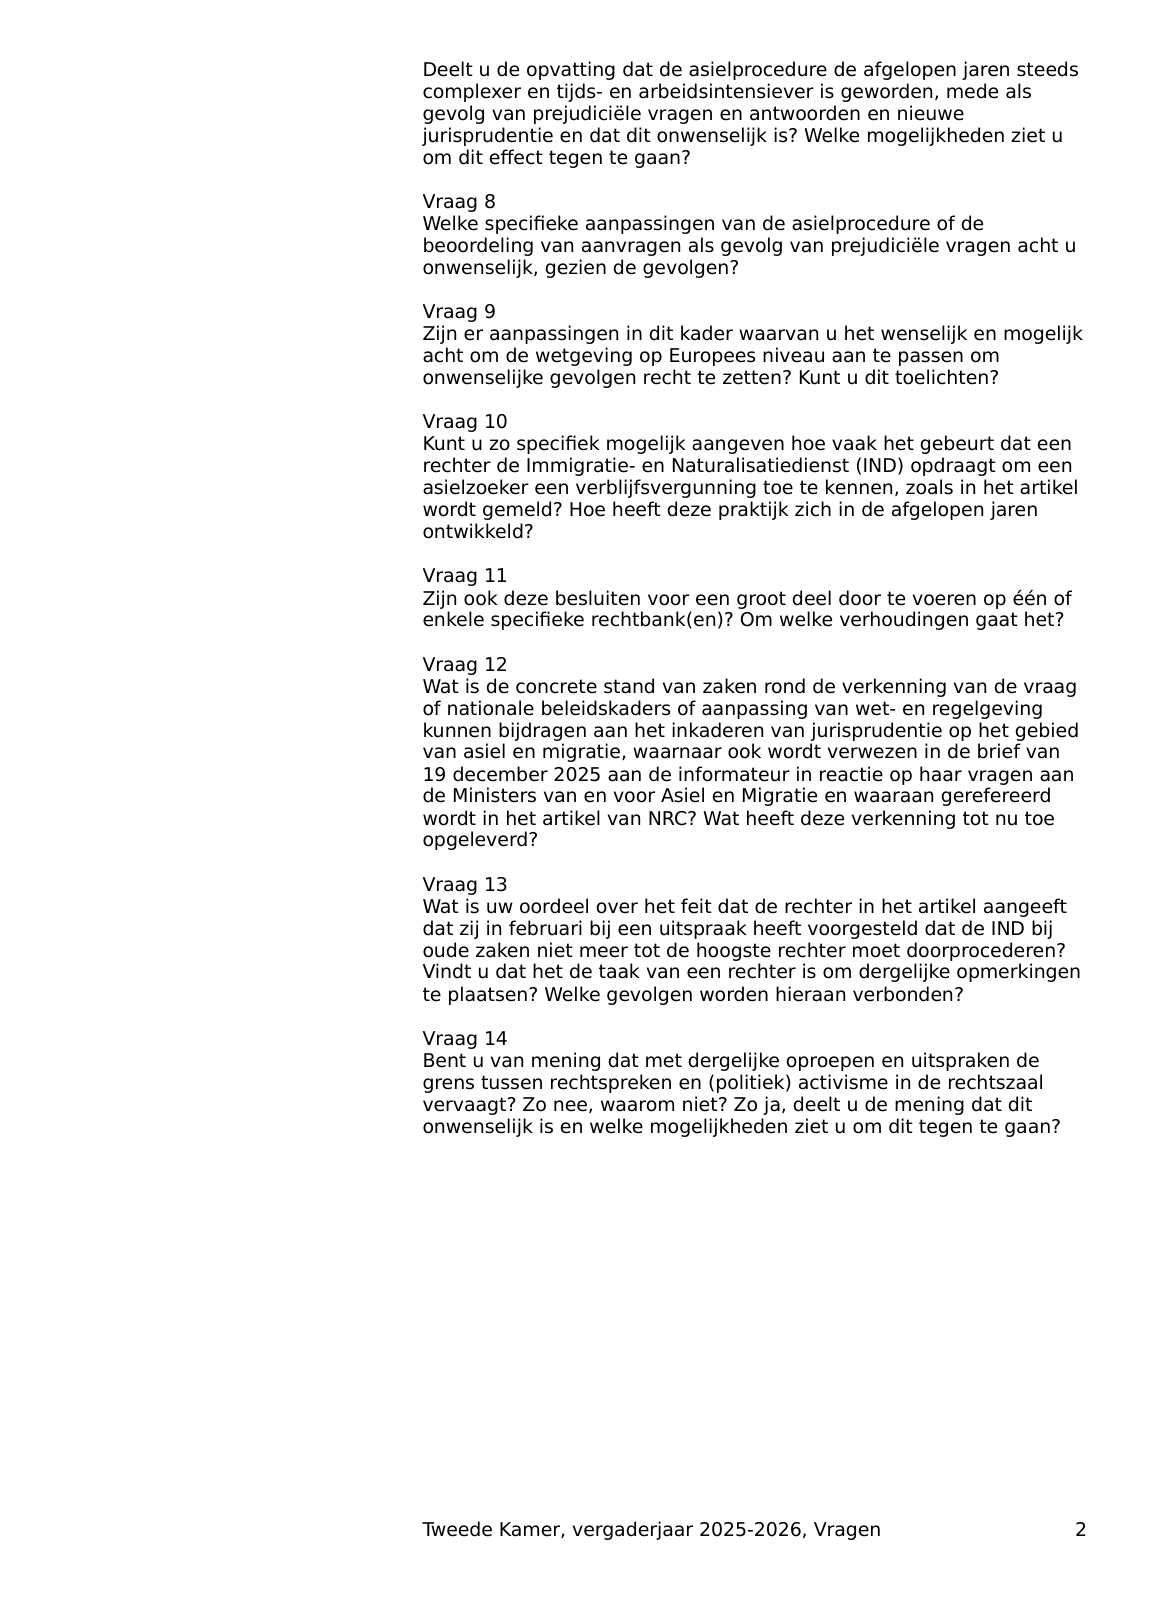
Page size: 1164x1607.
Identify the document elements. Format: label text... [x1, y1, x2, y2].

text Vraag 10 [422, 411, 1087, 433]
text Zijn er aanpassingen in dit kader waarvan u het wenselijk en mogelijk acht om de wetgeving op Europees niveau aan te passen om onwenselijke gevolgen recht te zetten? Kunt u dit toelichten? [422, 323, 1087, 389]
text Vraag 14 [422, 1028, 1087, 1049]
text Bent u van mening dat met dergelijke oproepen en uitspraken de grens tussen rechtspreken en (politiek) activisme in de rechtszaal vervaagt? Zo nee, waarom niet? Zo ja, deelt u de mening dat dit onwenselijk is en welke mogelijkheden ziet u om dit tegen te gaan? [422, 1049, 1087, 1137]
text Wat is de concrete stand van zaken rond de verkenning van de vraag of nationale beleidskaders of aanpassing van wet- en regelgeving kunnen bijdragen aan het inkaderen van jurisprudentie op het gebied van asiel en migratie, waarnaar ook wordt verwezen in de brief van 19 december 2025 aan de informateur in reactie op haar vragen aan de Ministers van en voor Asiel en Migratie en waaraan gerefereerd wordt in het artikel van NRC? Wat heeft deze verkenning tot nu toe opgeleverd? [422, 676, 1087, 851]
text Vraag 12 [422, 653, 1087, 676]
text Kunt u zo specifiek mogelijk aangeven hoe vaak het gebeurt dat een rechter de Immigratie- en Naturalisatiedienst (IND) opdraagt om een asielzoeker een verblijfsvergunning toe te kennen, zoals in het artikel wordt gemeld? Hoe heeft deze praktijk zich in de afgelopen jaren ontwikkeld? [422, 433, 1087, 543]
text Welke specifieke aanpassingen van de asielprocedure of de beoordeling van aanvragen als gevolg van prejudiciële vragen acht u onwenselijk, gezien de gevolgen? [422, 213, 1087, 279]
text Wat is uw oordeel over het feit dat de rechter in het artikel aangeeft dat zij in februari bij een uitspraak heeft voorgesteld dat de IND bij oude zaken niet meer tot de hoogste rechter moet doorprocederen? Vindt u dat het de taak van een rechter is om dergelijke opmerkingen te plaatsen? Welke gevolgen worden hieraan verbonden? [422, 896, 1087, 1005]
text Vraag 9 [422, 301, 1087, 323]
text Vraag 8 [422, 191, 1087, 213]
text Zijn ook deze besluiten voor een groot deel door te voeren op één of enkele specifieke rechtbank(en)? Om welke verhoudingen gaat het? [422, 587, 1087, 631]
text Vraag 11 [422, 565, 1087, 587]
text Vraag 13 [422, 873, 1087, 896]
text Deelt u de opvatting dat de asielprocedure de afgelopen jaren steeds complexer en tijds- en arbeidsintensiever is geworden, mede als gevolg van prejudiciële vragen en antwoorden en nieuwe jurisprudentie en dat dit onwenselijk is? Welke mogelijkheden ziet u om dit effect tegen te gaan? [422, 59, 1087, 169]
